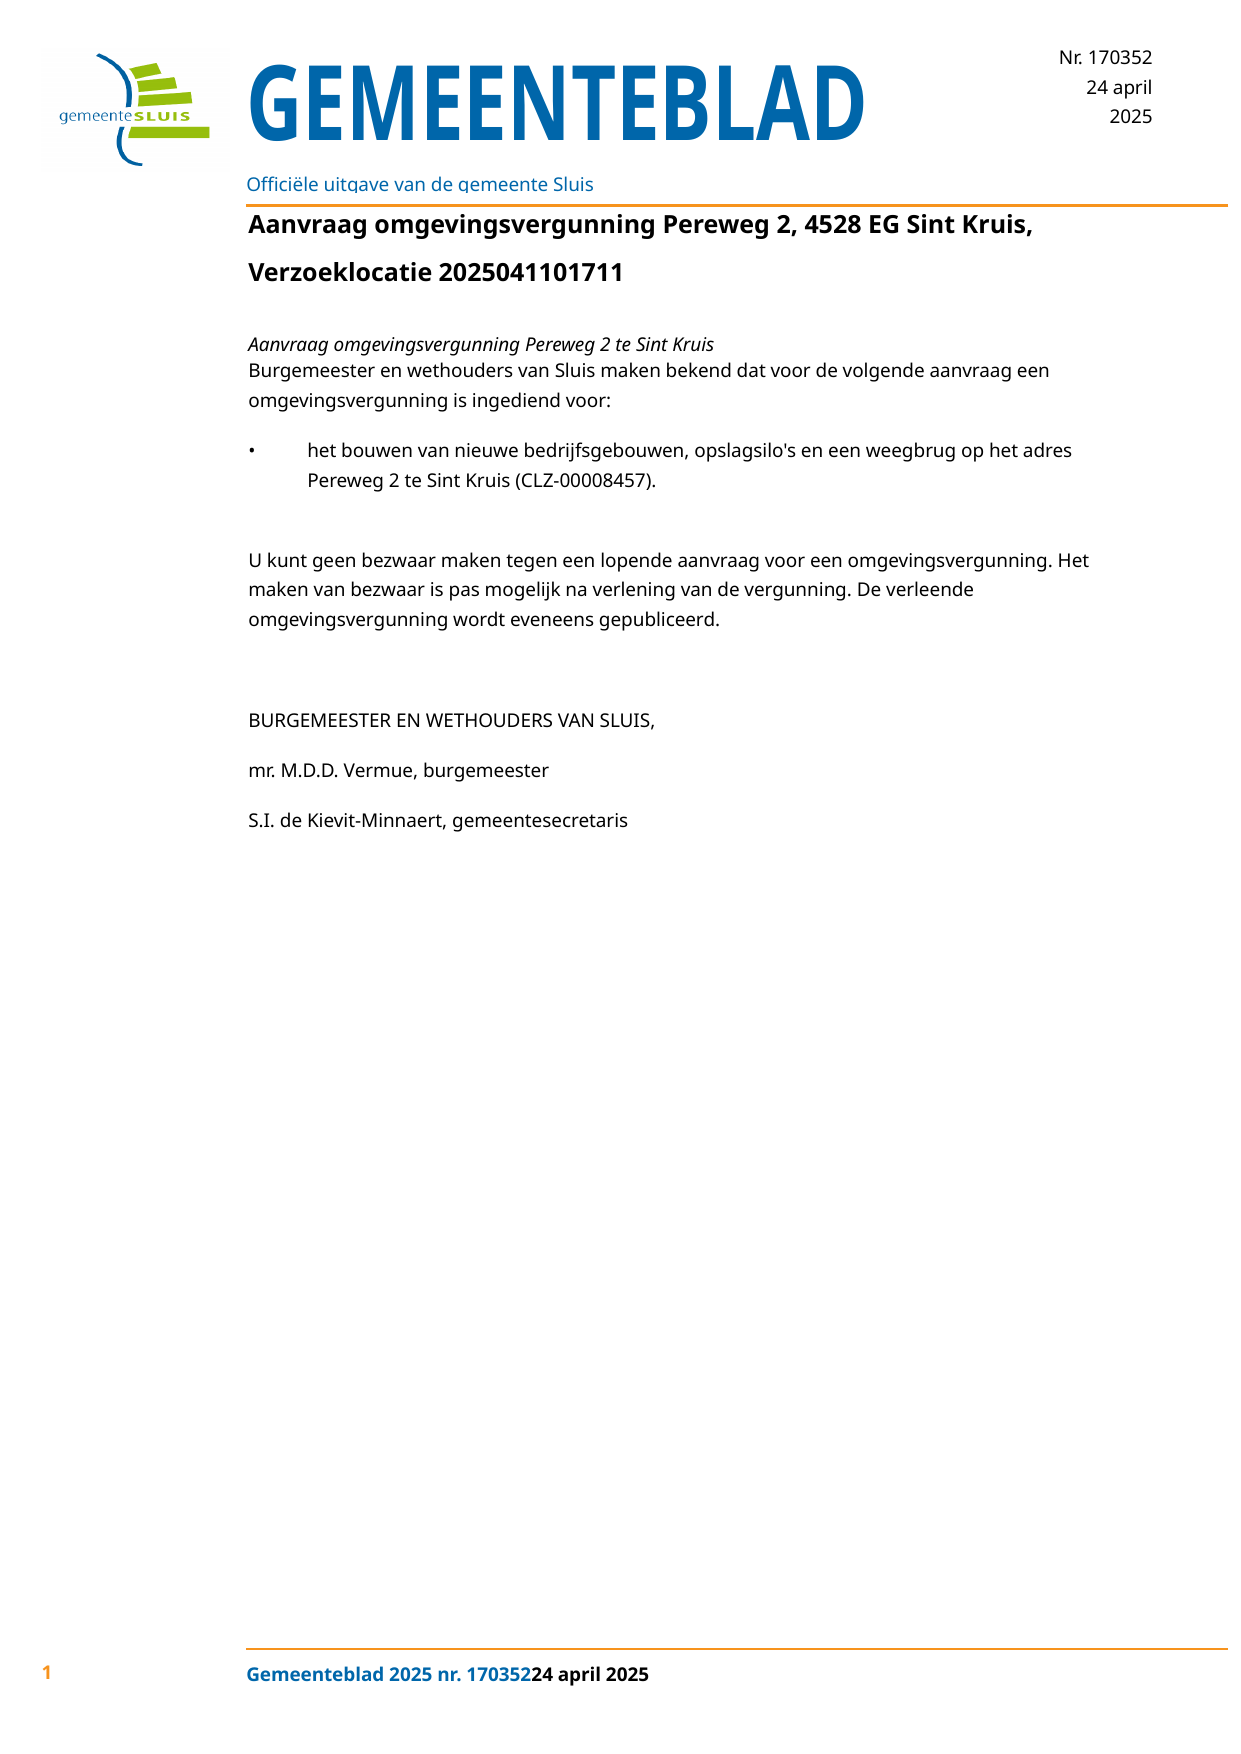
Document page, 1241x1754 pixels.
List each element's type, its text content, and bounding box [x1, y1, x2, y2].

text S.I. de Kievit-Minnaert, gemeentesecretaris [248, 808, 1152, 833]
text BURGEMEESTER EN WETHOUDERS VAN SLUIS, [248, 707, 1152, 732]
text mr. M.D.D. Vermue, burgemeester [248, 757, 1152, 783]
text Aanvraag omgevingsvergunning Pereweg 2 te Sint Kruis [248, 331, 1152, 357]
text Burgemeester en wethouders van Sluis maken bekend dat voor de volgende aanvraag een omgevingsvergunning is ingediend voor: [248, 357, 1152, 412]
text Aanvraag omgevingsvergunning Pereweg 2, 4528 EG Sint Kruis, Verzoeklocatie 2025041101711 [248, 207, 1152, 288]
list het bouwen van nieuwe bedrijfsgebouwen, opslagsilo's en een weegbrug op het adres Pereweg 2 te Sint Kruis (CLZ-00008457). [248, 437, 1152, 492]
text U kunt geen bezwaar maken tegen een lopende aanvraag voor een omgevingsvergunning. Het maken van bezwaar is pas mogelijk na verlening van de vergunning. De verleende omgevingsvergunning wordt eveneens gepubliceerd. [248, 547, 1152, 632]
picture [41, 47, 231, 172]
